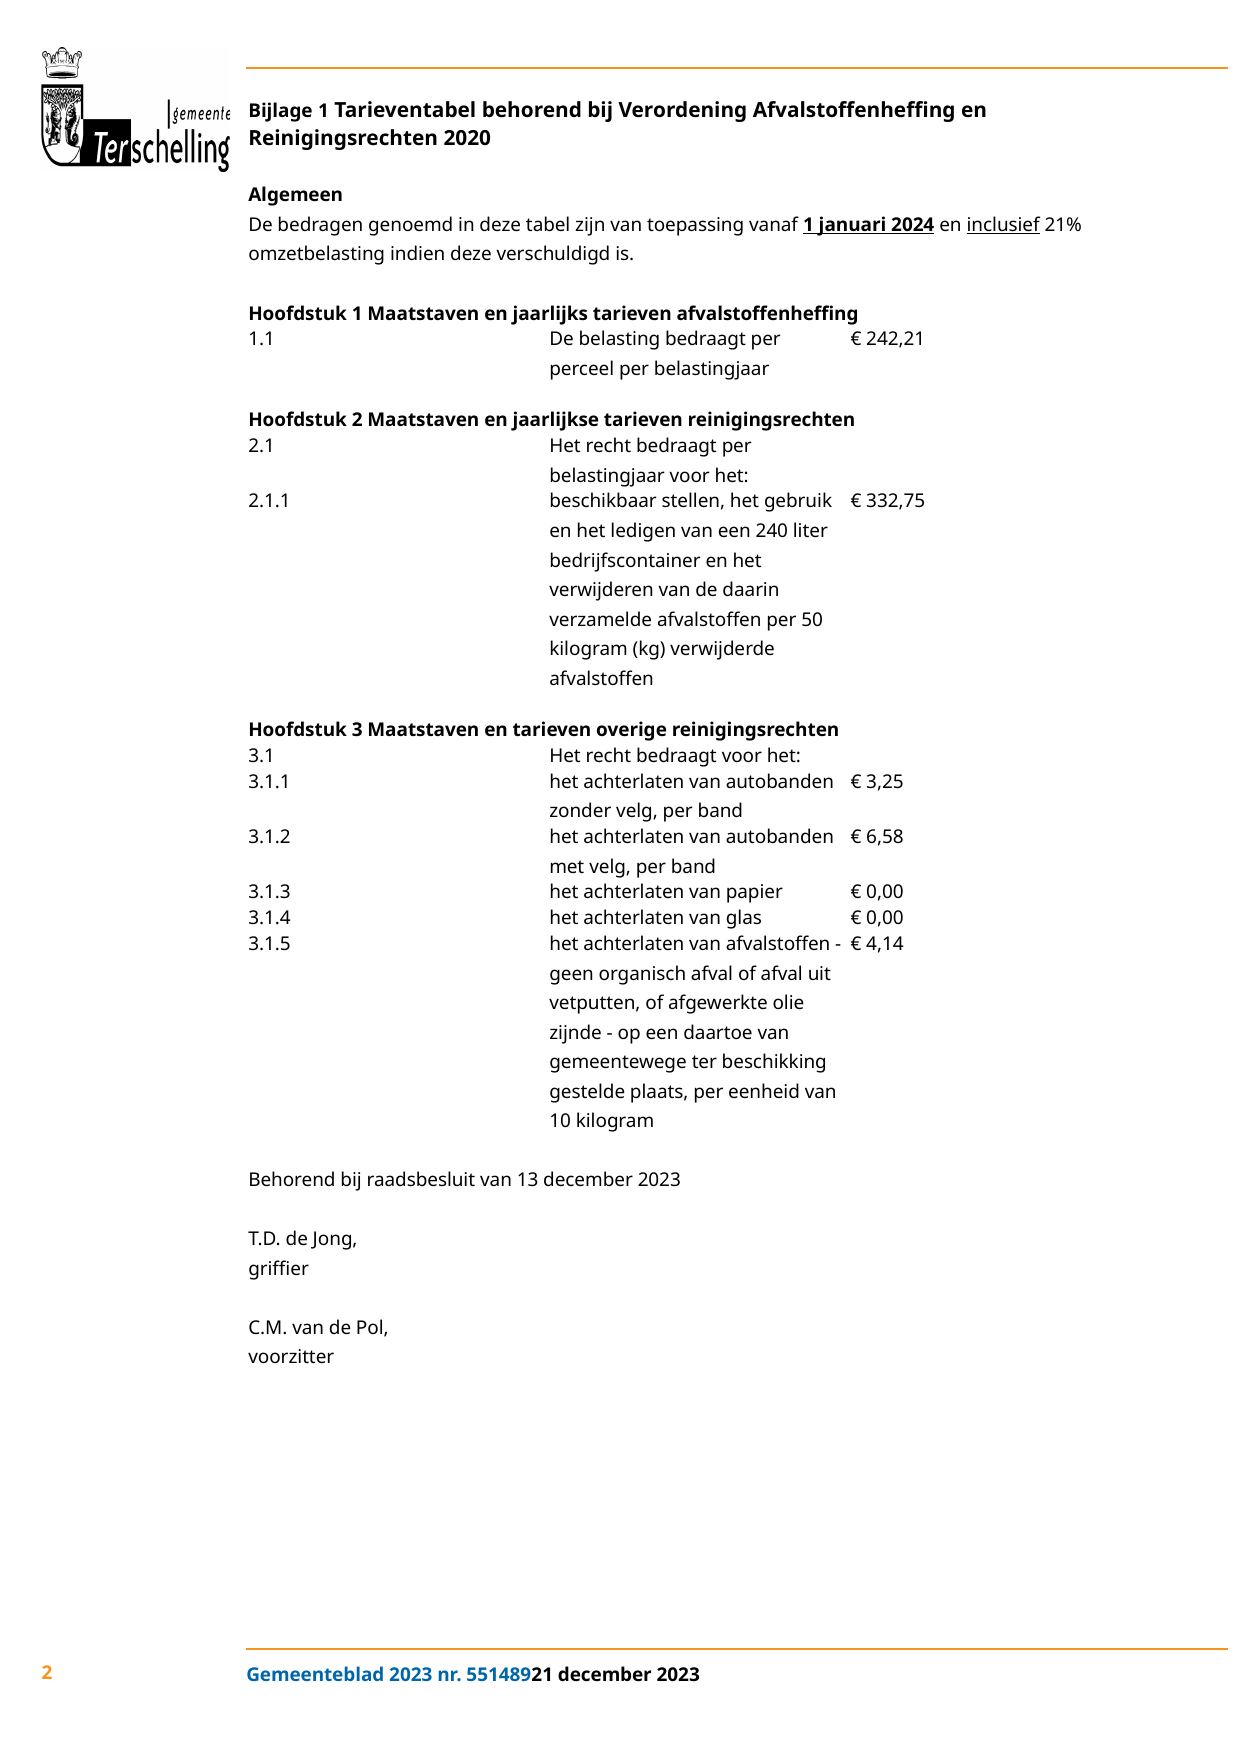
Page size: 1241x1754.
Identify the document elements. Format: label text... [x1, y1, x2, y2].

table_cell het achterlaten van autobanden zonder velg, per band [549, 768, 850, 823]
table_cell € 0,00 [850, 904, 1152, 930]
table_cell 1.1 [248, 326, 549, 381]
table_cell € 242,21 [850, 326, 1152, 381]
table_cell [850, 432, 1152, 488]
table_cell 3.1.3 [248, 879, 549, 904]
text Algemeen [248, 181, 1152, 207]
table_cell 3.1.1 [248, 768, 549, 823]
table_cell [549, 381, 850, 407]
table_cell het achterlaten van glas [549, 904, 850, 930]
table_cell beschikbaar stellen, het gebruik en het ledigen van een 240 liter bedrijfscontainer en het verwijderen van de daarin verzamelde afvalstoffen per 50 kilogram (kg) verwijderde afvalstoffen [549, 488, 850, 691]
table_cell € 0,00 [850, 879, 1152, 904]
table_cell 2.1.1 [248, 488, 549, 691]
table_cell € 3,25 [850, 768, 1152, 823]
table_header Hoofdstuk 1 Maatstaven en jaarlijks tarieven afvalstoffenheffing [248, 300, 1152, 326]
table_cell 3.1 [248, 742, 549, 768]
table_cell Het recht bedraagt per belastingjaar voor het: [549, 432, 850, 488]
table_cell [850, 691, 1152, 717]
text griffier [248, 1255, 1152, 1281]
table_cell € 4,14 [850, 930, 1152, 1133]
table_cell 3.1.5 [248, 930, 549, 1133]
text De bedragen genoemd in deze tabel zijn van toepassing vanaf 1 januari 2024 en inclusief 21% omzetbelasting indien deze verschuldigd is. [248, 211, 1152, 266]
table_cell [248, 691, 549, 717]
table_cell het achterlaten van autobanden met velg, per band [549, 823, 850, 879]
table_cell het achterlaten van afvalstoffen - geen organisch afval of afval uit vetputten, of afgewerkte olie zijnde - op een daartoe van gemeentewege ter beschikking gestelde plaats, per eenheid van 10 kilogram [549, 930, 850, 1133]
table_cell 2.1 [248, 432, 549, 488]
table_cell € 6,58 [850, 823, 1152, 879]
table_cell het achterlaten van papier [549, 879, 850, 904]
text voorzitter [248, 1344, 1152, 1369]
text C.M. van de Pol, [248, 1314, 1152, 1340]
table_cell 3.1.2 [248, 823, 549, 879]
table_cell € 332,75 [850, 488, 1152, 691]
picture [41, 47, 231, 172]
table_cell 3.1.4 [248, 904, 549, 930]
table_cell De belasting bedraagt per perceel per belastingjaar [549, 326, 850, 381]
table_cell Hoofdstuk 2 Maatstaven en jaarlijkse tarieven reinigingsrechten [248, 407, 1152, 432]
text Bijlage 1 Tarieventabel behorend bij Verordening Afvalstoffenheffing en Reinigingsrechten 2020 [248, 95, 1152, 152]
table_cell [850, 742, 1152, 768]
table_cell Hoofdstuk 3 Maatstaven en tarieven overige reinigingsrechten [248, 717, 1152, 742]
text T.D. de Jong, [248, 1225, 1152, 1251]
table_cell [549, 691, 850, 717]
table_cell [850, 381, 1152, 407]
text Behorend bij raadsbesluit van 13 december 2023 [248, 1166, 1152, 1192]
table_cell [248, 381, 549, 407]
table_cell Het recht bedraagt voor het: [549, 742, 850, 768]
